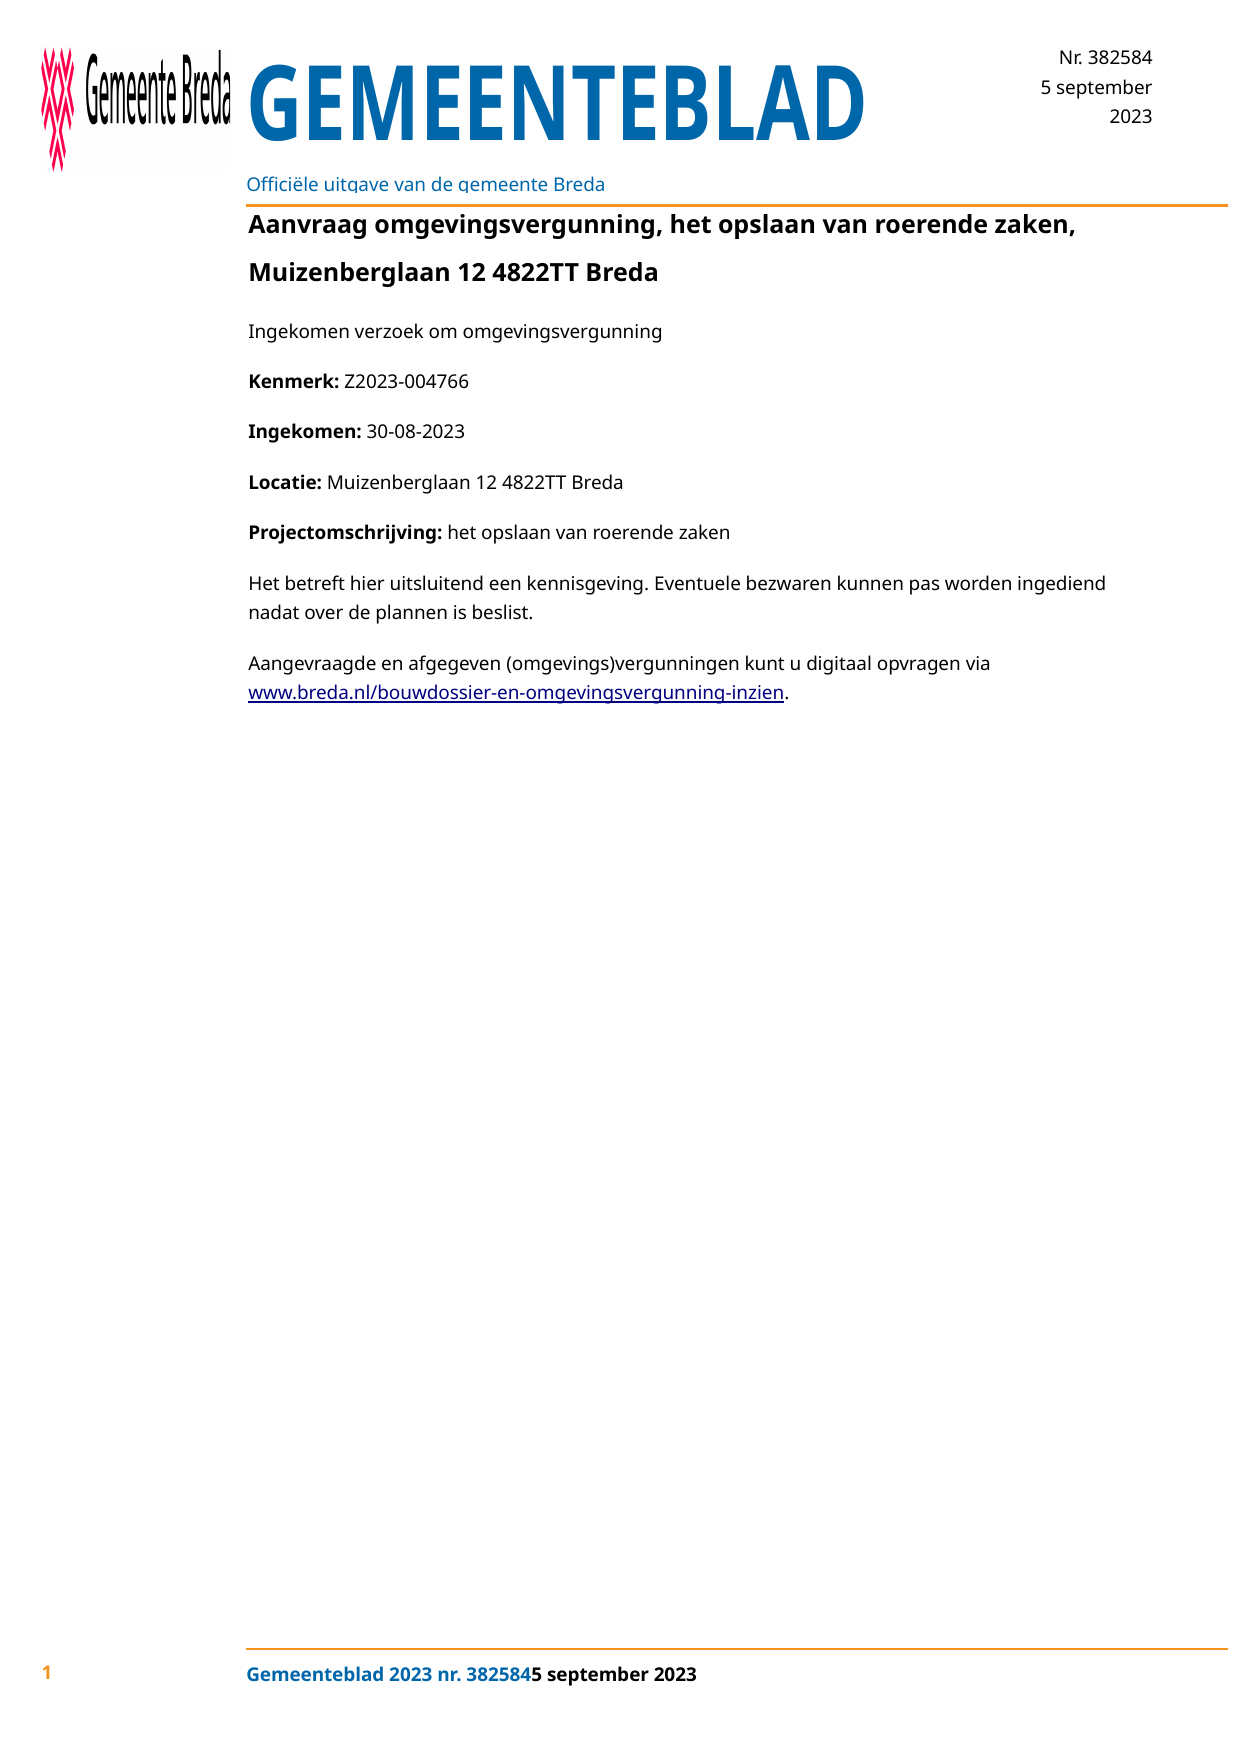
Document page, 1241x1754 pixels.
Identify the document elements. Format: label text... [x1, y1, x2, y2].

text Projectomschrijving: het opslaan van roerende zaken [248, 519, 1152, 545]
text Aangevraagde en afgegeven (omgevings)vergunningen kunt u digitaal opvragen via www.breda.nl/bouwdossier-en-omgevingsvergunning-inzien. [248, 650, 1152, 705]
picture [41, 47, 231, 172]
text Locatie: Muizenberglaan 12 4822TT Breda [248, 469, 1152, 495]
text Ingekomen verzoek om omgevingsvergunning [248, 318, 1152, 344]
text Ingekomen: 30-08-2023 [248, 419, 1152, 444]
text Aanvraag omgevingsvergunning, het opslaan van roerende zaken, Muizenberglaan 12 4822TT Breda [248, 207, 1152, 288]
text Het betreft hier uitsluitend een kennisgeving. Eventuele bezwaren kunnen pas worden ingediend nadat over de plannen is beslist. [248, 570, 1152, 625]
text Kenmerk: Z2023-004766 [248, 368, 1152, 394]
